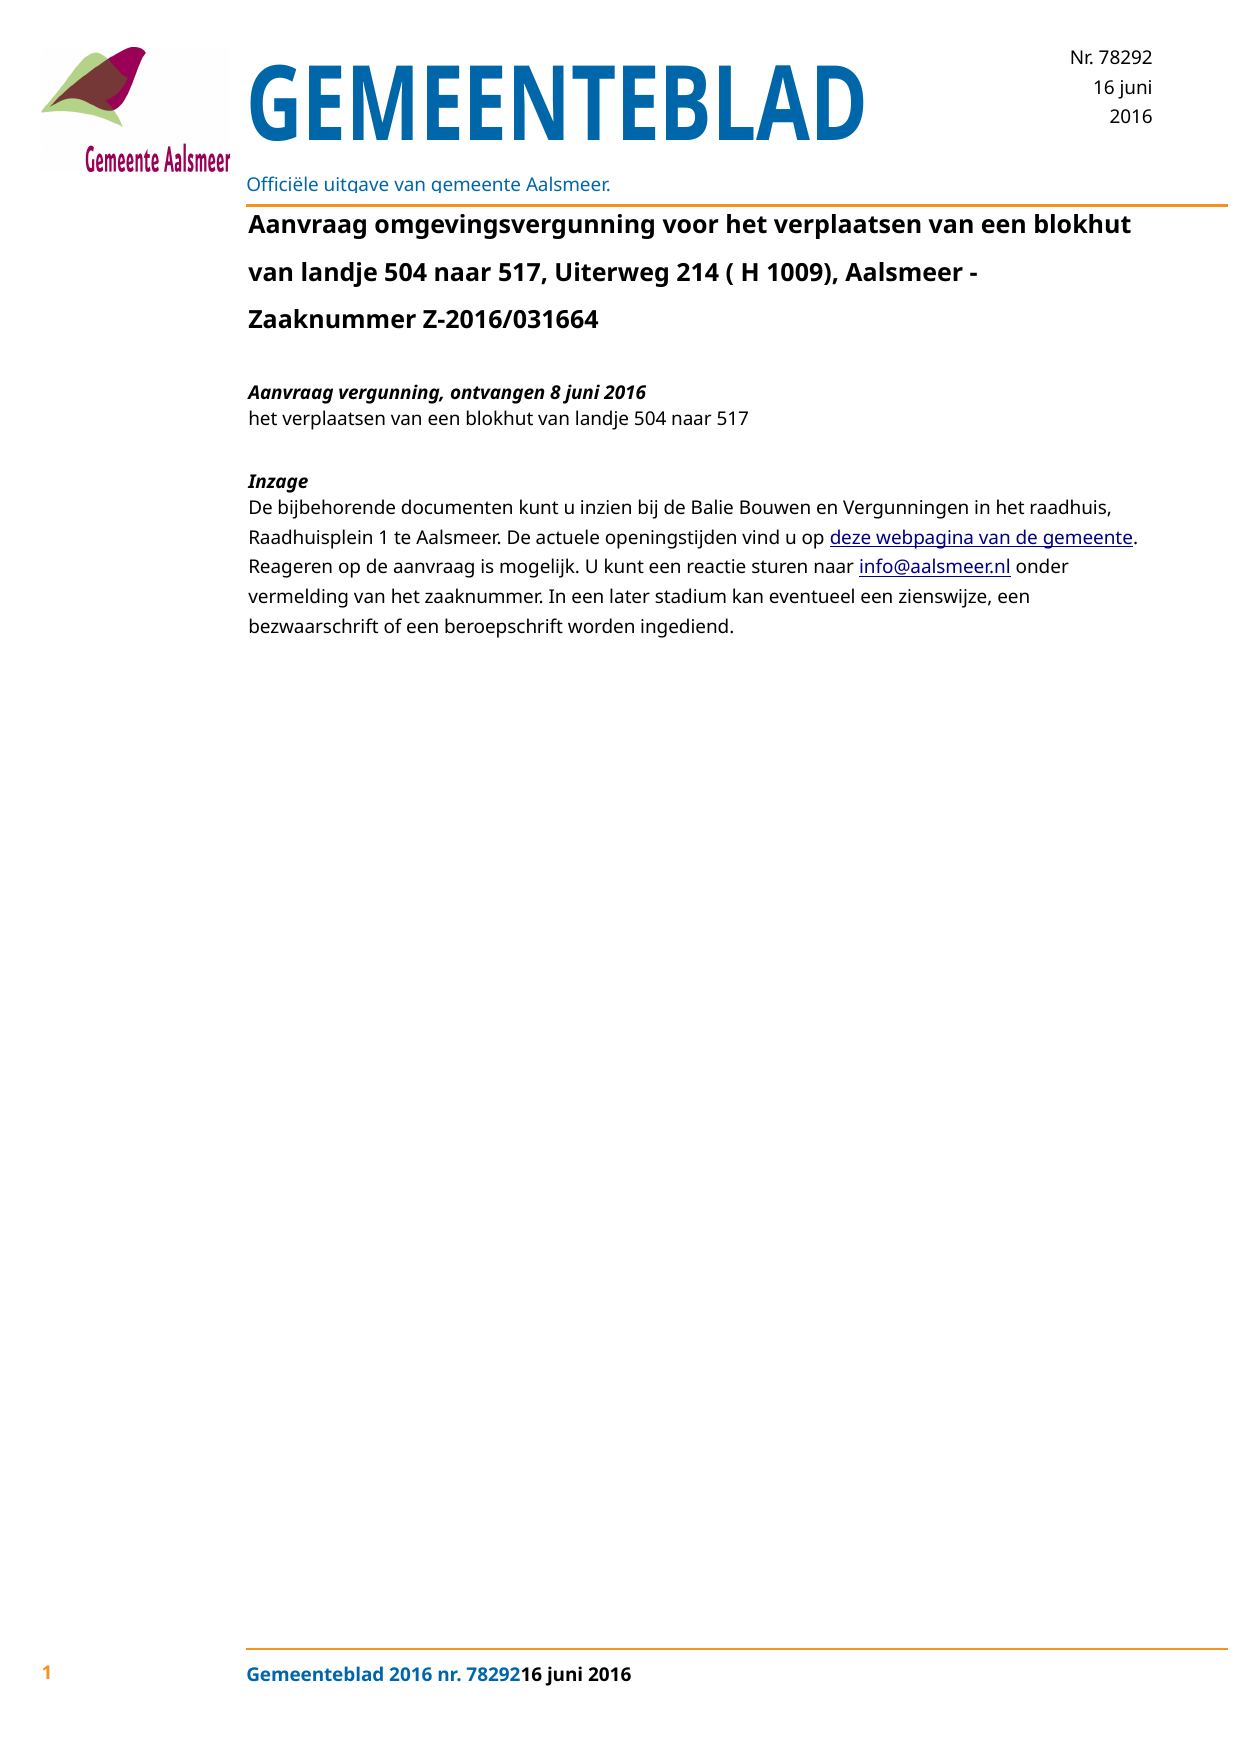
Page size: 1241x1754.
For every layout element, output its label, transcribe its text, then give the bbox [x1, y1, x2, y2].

text Inzage [248, 469, 1152, 494]
text Aanvraag vergunning, ontvangen 8 juni 2016 [248, 379, 1152, 405]
text Aanvraag omgevingsvergunning voor het verplaatsen van een blokhut van landje 504 naar 517, Uiterweg 214 ( H 1009), Aalsmeer - Zaaknummer Z-2016/031664 [248, 207, 1152, 336]
picture [41, 47, 231, 172]
text De bijbehorende documenten kunt u inzien bij de Balie Bouwen en Vergunningen in het raadhuis, Raadhuisplein 1 te Aalsmeer. De actuele openingstijden vind u op deze webpagina van de gemeente. Reageren op de aanvraag is mogelijk. U kunt een reactie sturen naar info@aalsmeer.nl onder vermelding van het zaaknummer. In een later stadium kan eventueel een zienswijze, een bezwaarschrift of een beroepschrift worden ingediend. [248, 494, 1152, 638]
text ​ [248, 663, 1152, 689]
text het verplaatsen van een blokhut van landje 504 naar 517 [248, 405, 1152, 431]
